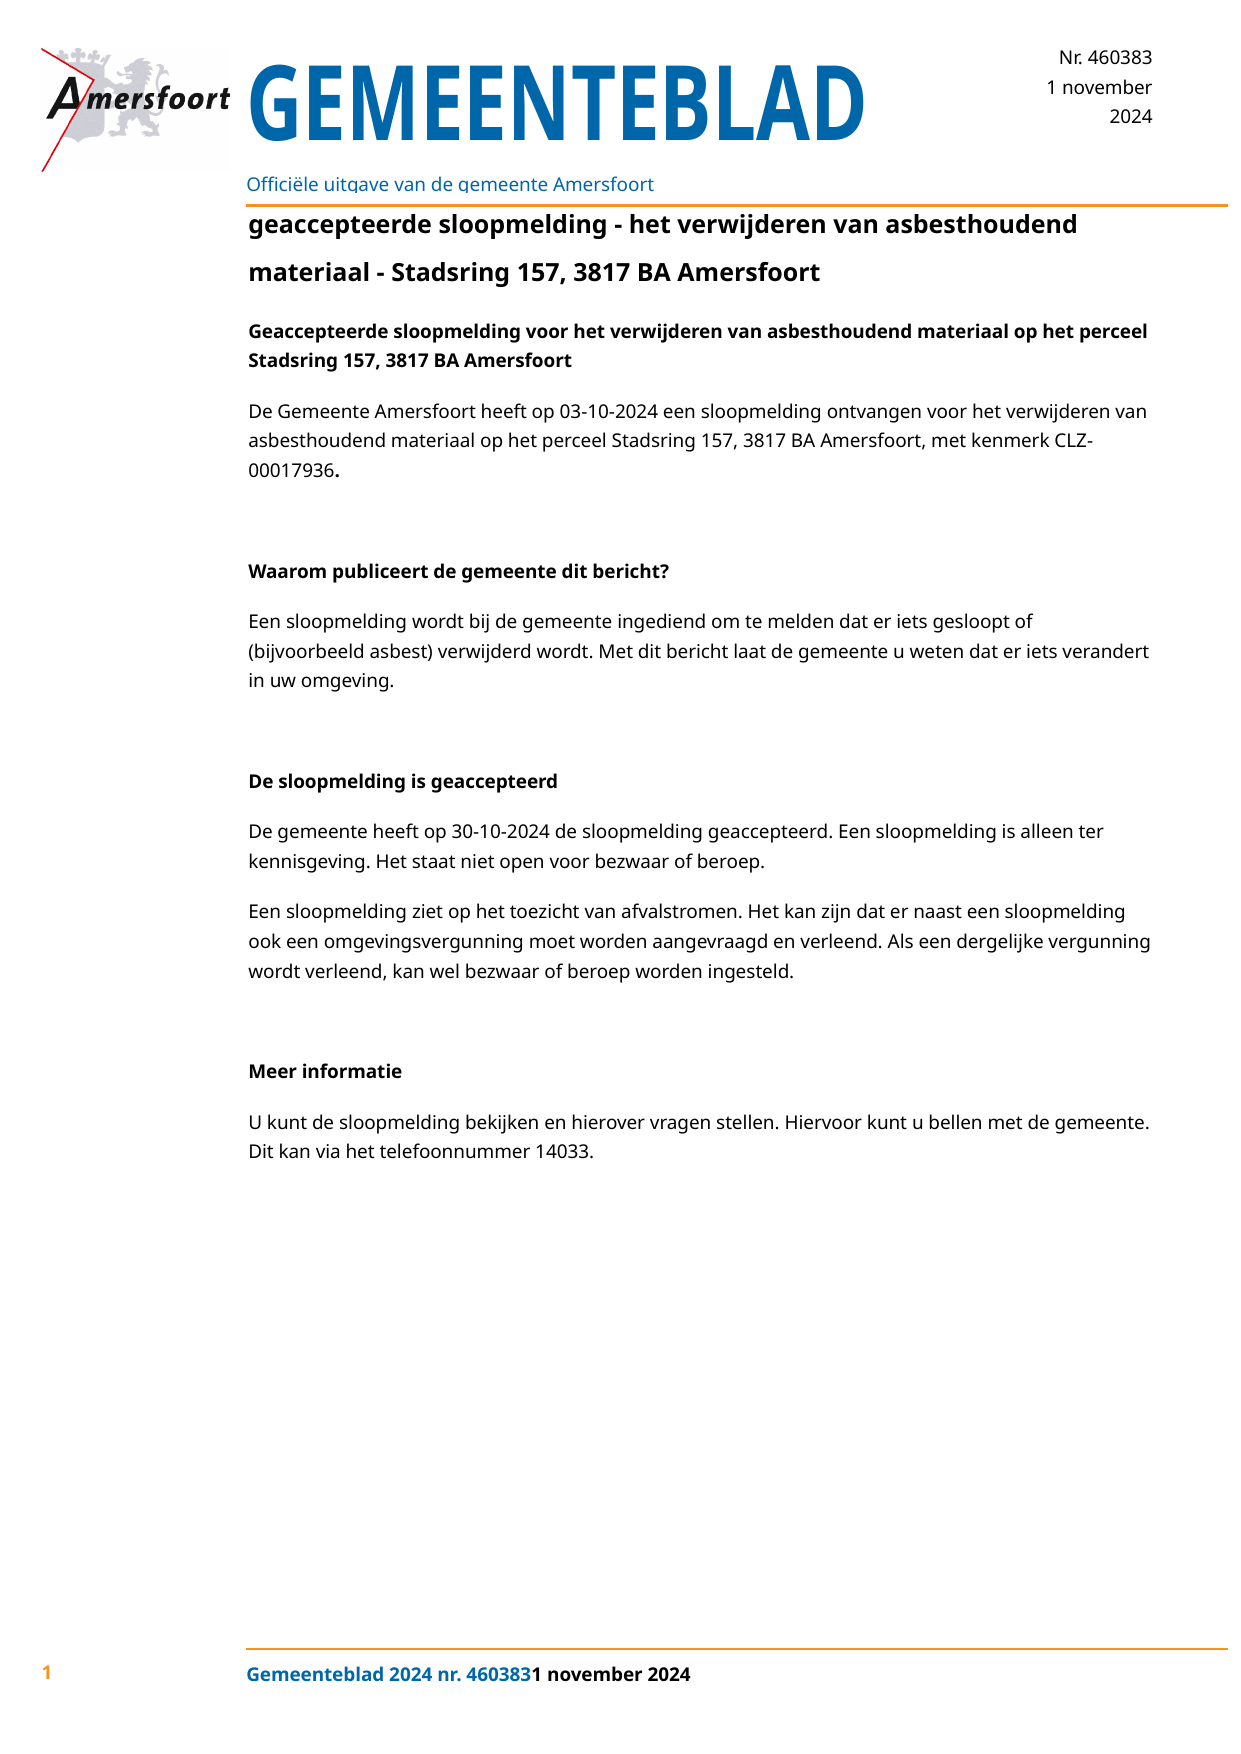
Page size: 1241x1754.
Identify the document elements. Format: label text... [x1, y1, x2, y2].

text Geaccepteerde sloopmelding voor het verwijderen van asbesthoudend materiaal op het perceel Stadsring 157, 3817 BA Amersfoort [248, 318, 1152, 373]
picture [41, 47, 231, 172]
text De sloopmelding is geaccepteerd [248, 768, 1152, 794]
text De gemeente heeft op 30-10-2024 de sloopmelding geaccepteerd. Een sloopmelding is alleen ter kennisgeving. Het staat niet open voor bezwaar of beroep. [248, 819, 1152, 874]
text geaccepteerde sloopmelding - het verwijderen van asbesthoudend materiaal - Stadsring 157, 3817 BA Amersfoort [248, 207, 1152, 288]
text Waarom publiceert de gemeente dit bericht? [248, 558, 1152, 584]
text Een sloopmelding ziet op het toezicht van afvalstromen. Het kan zijn dat er naast een sloopmelding ook een omgevingsvergunning moet worden aangevraagd en verleend. Als een dergelijke vergunning wordt verleend, kan wel bezwaar of beroep worden ingesteld. [248, 899, 1152, 984]
text U kunt de sloopmelding bekijken en hierover vragen stellen. Hiervoor kunt u bellen met de gemeente. Dit kan via het telefoonnummer 14033. [248, 1109, 1152, 1164]
text Meer informatie [248, 1059, 1152, 1084]
text De Gemeente Amersfoort heeft op 03-10-2024 een sloopmelding ontvangen voor het verwijderen van asbesthoudend materiaal op het perceel Stadsring 157, 3817 BA Amersfoort, met kenmerk CLZ-00017936. [248, 398, 1152, 483]
text Een sloopmelding wordt bij de gemeente ingediend om te melden dat er iets gesloopt of (bijvoorbeeld asbest) verwijderd wordt. Met dit bericht laat de gemeente u weten dat er iets verandert in uw omgeving. [248, 608, 1152, 693]
